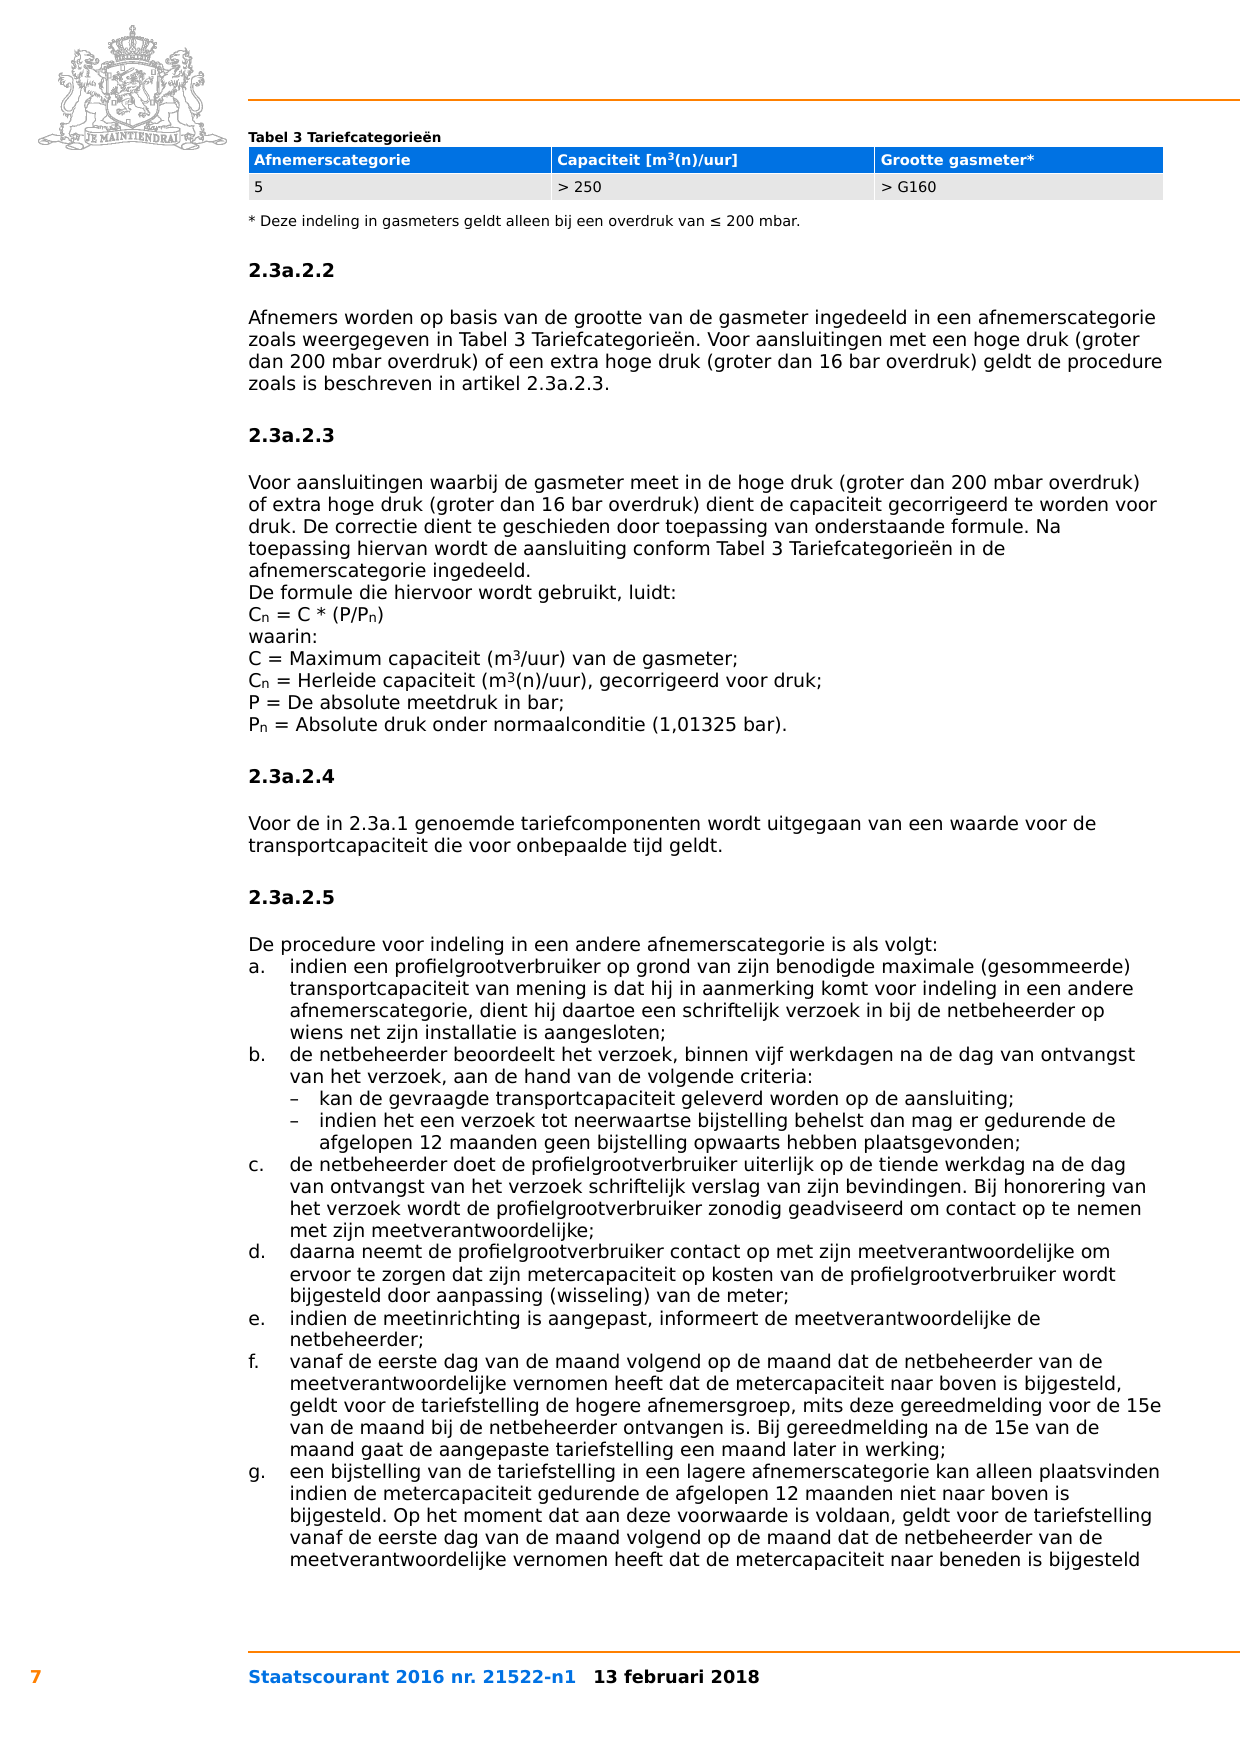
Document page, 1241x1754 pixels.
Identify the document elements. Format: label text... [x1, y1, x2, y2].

text b. de netbeheerder beoordeelt het verzoek, binnen vijf werkdagen na de dag van ontvangst van het verzoek, aan de hand van de volgende criteria: [248, 1044, 1163, 1088]
text Cn = Herleide capaciteit (m3(n)/uur), gecorrigeerd voor druk; [248, 670, 1163, 692]
text Voor de in 2.3a.1 genoemde tariefcomponenten wordt uitgegaan van een waarde voor de transportcapaciteit die voor onbepaalde tijd geldt. [248, 813, 1163, 857]
subtitle 2.3a.2.3 [248, 425, 1163, 447]
text d. daarna neemt de profielgrootverbruiker contact op met zijn meetverantwoordelijke om ervoor te zorgen dat zijn metercapaciteit op kosten van de profielgrootverbruiker wordt bijgesteld door aanpassing (wisseling) van de meter; [248, 1241, 1163, 1307]
text C = Maximum capaciteit (m3/uur) van de gasmeter; [248, 648, 1163, 670]
text waarin: [248, 626, 1163, 648]
table_cell > 250 [552, 174, 874, 200]
table_cell Capaciteit [m3(n)/uur] [552, 147, 874, 173]
table_cell Afnemerscategorie [249, 147, 551, 173]
text Afnemers worden op basis van de grootte van de gasmeter ingedeeld in een afnemerscategorie zoals weergegeven in Tabel 3 Tariefcategorieën. Voor aansluitingen met een hoge druk (groter dan 200 mbar overdruk) of een extra hoge druk (groter dan 16 bar overdruk) geldt de procedure zoals is beschreven in artikel 2.3a.2.3. [248, 307, 1163, 395]
text De procedure voor indeling in een andere afnemerscategorie is als volgt: [248, 934, 1163, 956]
text De formule die hiervoor wordt gebruikt, luidt: [248, 582, 1163, 604]
text g. een bijstelling van de tariefstelling in een lagere afnemerscategorie kan alleen plaatsvinden indien de metercapaciteit gedurende de afgelopen 12 maanden niet naar boven is bijgesteld. Op het moment dat aan deze voorwaarde is voldaan, geldt voor de tariefstelling vanaf de eerste dag van de maand volgend op de maand dat de netbeheerder van de meetverantwoordelijke vernomen heeft dat de metercapaciteit naar beneden is bijgesteld [248, 1461, 1163, 1571]
text Pn = Absolute druk onder normaalconditie (1,01325 bar). [248, 714, 1163, 736]
picture [38, 25, 227, 150]
text Cn = C * (P/Pn) [248, 604, 1163, 626]
text – indien het een verzoek tot neerwaartse bijstelling behelst dan mag er gedurende de afgelopen 12 maanden geen bijstelling opwaarts hebben plaatsgevonden; [289, 1109, 1163, 1153]
subtitle 2.3a.2.5 [248, 887, 1163, 909]
table_header Tabel 3 Tariefcategorieën [248, 130, 1163, 146]
text e. indien de meetinrichting is aangepast, informeert de meetverantwoordelijke de netbeheerder; [248, 1307, 1163, 1351]
subtitle 2.3a.2.2 [248, 260, 1163, 282]
text Voor aansluitingen waarbij de gasmeter meet in de hoge druk (groter dan 200 mbar overdruk) of extra hoge druk (groter dan 16 bar overdruk) dient de capaciteit gecorrigeerd te worden voor druk. De correctie dient te geschieden door toepassing van onderstaande formule. Na toepassing hiervan wordt de aansluiting conform Tabel 3 Tariefcategorieën in de afnemerscategorie ingedeeld. [248, 472, 1163, 582]
text – kan de gevraagde transportcapaciteit geleverd worden op de aansluiting; [289, 1088, 1163, 1109]
table_cell Grootte gasmeter* [875, 147, 1163, 173]
text f. vanaf de eerste dag van de maand volgend op de maand dat de netbeheerder van de meetverantwoordelijke vernomen heeft dat de metercapaciteit naar boven is bijgesteld, geldt voor de tariefstelling de hogere afnemersgroep, mits deze gereedmelding voor de 15e van de maand bij de netbeheerder ontvangen is. Bij gereedmelding na de 15e van de maand gaat de aangepaste tariefstelling een maand later in werking; [248, 1351, 1163, 1461]
subtitle 2.3a.2.4 [248, 766, 1163, 788]
table_cell > G160 [875, 174, 1163, 200]
table_cell 5 [249, 174, 551, 200]
table_cell * Deze indeling in gasmeters geldt alleen bij een overdruk van ≤ 200 mbar. [248, 201, 1163, 230]
text c. de netbeheerder doet de profielgrootverbruiker uiterlijk op de tiende werkdag na de dag van ontvangst van het verzoek schriftelijk verslag van zijn bevindingen. Bij honorering van het verzoek wordt de profielgrootverbruiker zonodig geadviseerd om contact op te nemen met zijn meetverantwoordelijke; [248, 1153, 1163, 1241]
text P = De absolute meetdruk in bar; [248, 692, 1163, 714]
text a. indien een profielgrootverbruiker op grond van zijn benodigde maximale (gesommeerde) transportcapaciteit van mening is dat hij in aanmerking komt voor indeling in een andere afnemerscategorie, dient hij daartoe een schriftelijk verzoek in bij de netbeheerder op wiens net zijn installatie is aangesloten; [248, 956, 1163, 1044]
